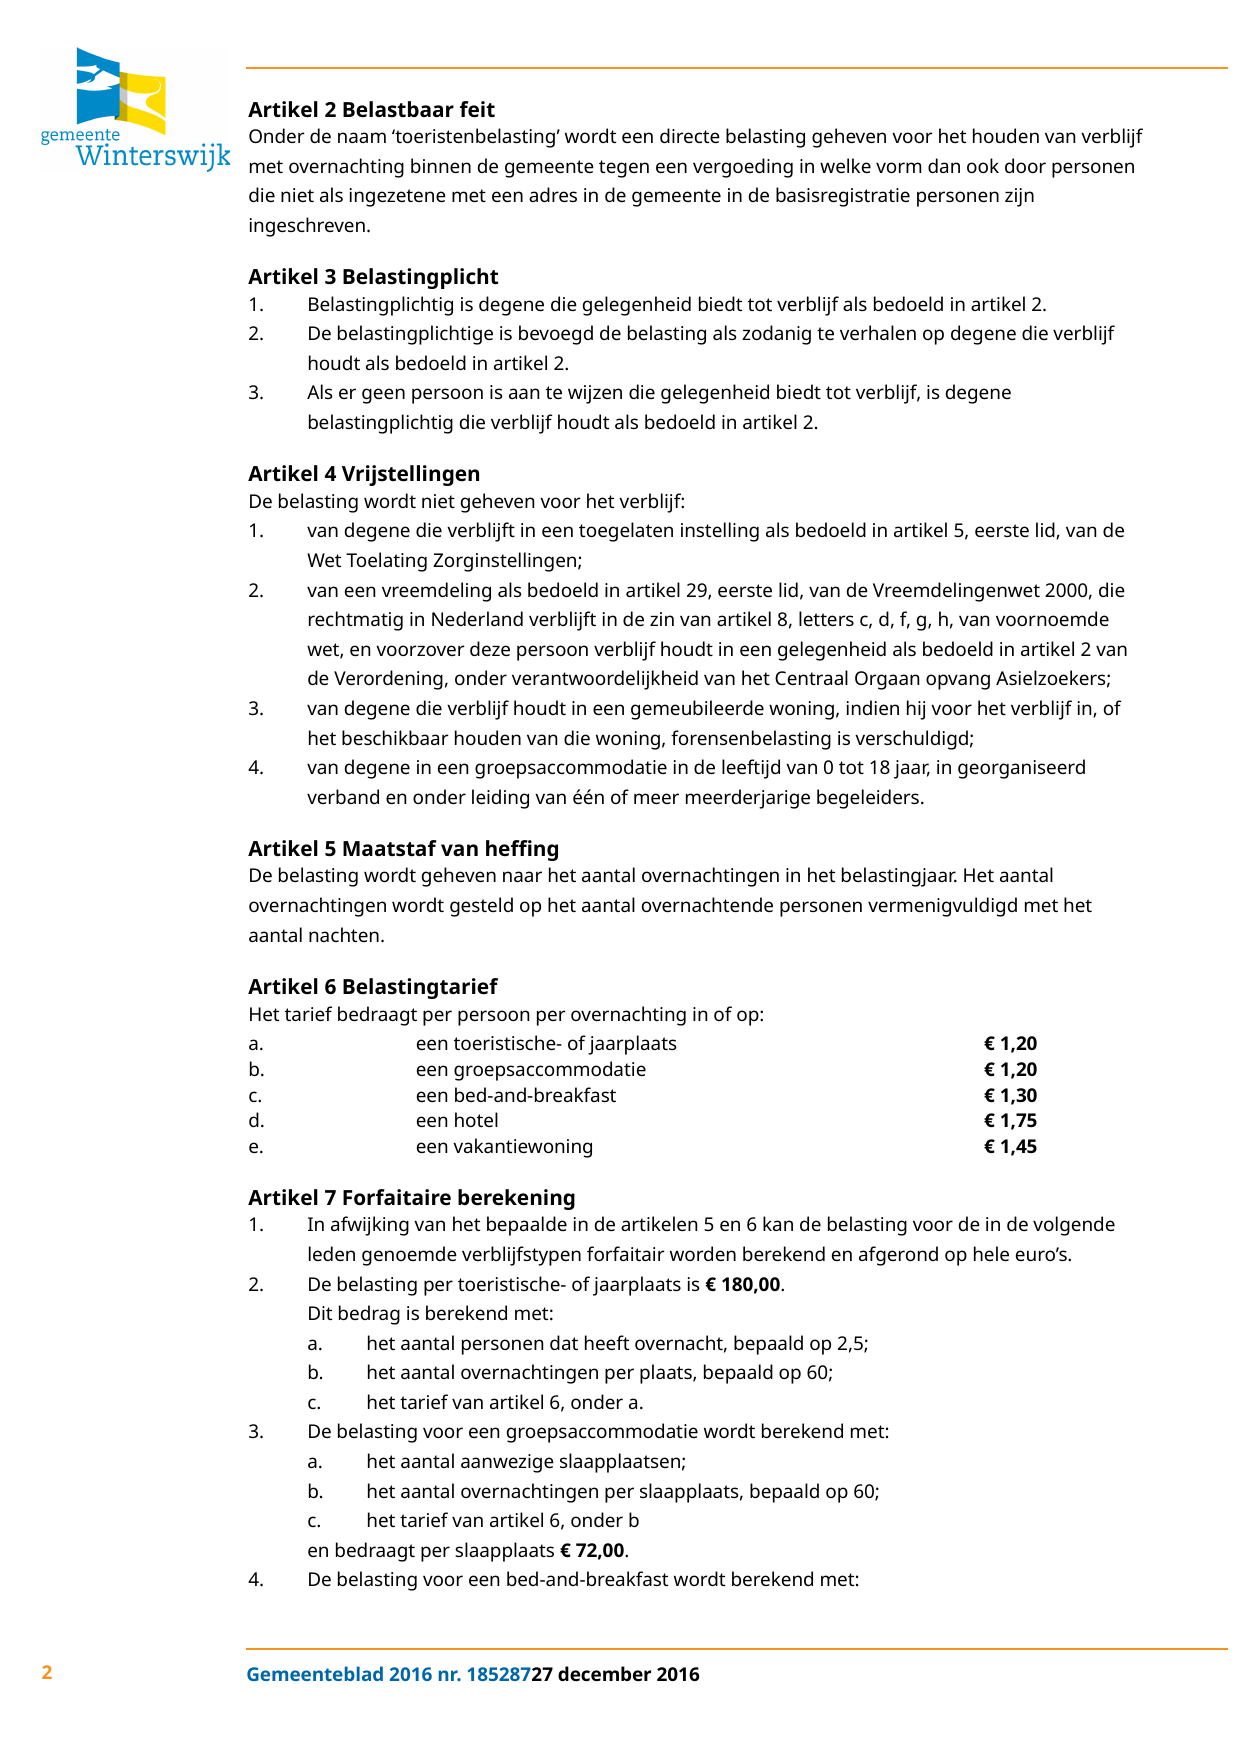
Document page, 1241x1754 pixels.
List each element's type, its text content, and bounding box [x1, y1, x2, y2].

table_cell d. [248, 1108, 416, 1133]
list De belasting voor een bed-and-breakfast wordt berekend met: [248, 1567, 1152, 1592]
list van degene die verblijf houdt in een gemeubileerde woning, indien hij voor het verblijf in, of het beschikbaar houden van die woning, forensenbelasting is verschuldigd; [248, 695, 1152, 750]
text Onder de naam ‘toeristenbelasting’ wordt een directe belasting geheven voor het houden van verblijf met overnachting binnen de gemeente tegen een vergoeding in welke vorm dan ook door personen die niet als ingezetene met een adres in de gemeente in de basisregistratie personen zijn ingeschreven. [248, 123, 1152, 238]
list het tarief van artikel 6, onder a. [307, 1389, 1152, 1415]
table_cell € 1,30 [984, 1082, 1152, 1108]
text Artikel 6 Belastingtarief [248, 972, 1152, 1001]
list Als er geen persoon is aan te wijzen die gelegenheid biedt tot verblijf, is degene belastingplichtig die verblijf houdt als bedoeld in artikel 2. [248, 379, 1152, 435]
text De belasting wordt geheven naar het aantal overnachtingen in het belastingjaar. Het aantal overnachtingen wordt gesteld op het aantal overnachtende personen vermenigvuldigd met het aantal nachten. [248, 863, 1152, 948]
list van degene in een groepsaccommodatie in de leeftijd van 0 tot 18 jaar, in georganiseerd verband en onder leiding van één of meer meerderjarige begeleiders. [248, 754, 1152, 809]
table_header a. [248, 1030, 416, 1056]
table_cell € 1,75 [984, 1108, 1152, 1133]
table_header € 1,20 [984, 1030, 1152, 1056]
table_cell een hotel [416, 1108, 984, 1133]
list van een vreemdeling als bedoeld in artikel 29, eerste lid, van de Vreemdelingenwet 2000, die rechtmatig in Nederland verblijft in de zin van artikel 8, letters c, d, f, g, h, van voornoemde wet, en voorzover deze persoon verblijf houdt in een gelegenheid als bedoeld in artikel 2 van de Verordening, onder verantwoordelijkheid van het Centraal Orgaan opvang Asielzoekers; [248, 577, 1152, 691]
list het aantal personen dat heeft overnacht, bepaald op 2,5; [307, 1330, 1152, 1356]
list De belasting per toeristische- of jaarplaats is € 180,00. [248, 1271, 1152, 1296]
table_cell c. [248, 1082, 416, 1108]
list Dit bedrag is berekend met: [248, 1300, 1152, 1326]
table_cell b. [248, 1056, 416, 1082]
list het aantal aanwezige slaapplaatsen; [307, 1448, 1152, 1474]
table_cell € 1,45 [984, 1133, 1152, 1159]
list De belasting voor een groepsaccommodatie wordt berekend met: [248, 1419, 1152, 1444]
table_header een toeristische- of jaarplaats [416, 1030, 984, 1056]
picture [225, 153, 231, 162]
picture [41, 47, 231, 172]
text Het tarief bedraagt per persoon per overnachting in of op: [248, 1001, 1152, 1026]
table_cell een vakantiewoning [416, 1133, 984, 1159]
text Artikel 5 Maatstaf van heffing [248, 834, 1152, 863]
text Artikel 4 Vrijstellingen [248, 459, 1152, 488]
text Artikel 3 Belastingplicht [248, 262, 1152, 291]
list De belastingplichtige is bevoegd de belasting als zodanig te verhalen op degene die verblijf houdt als bedoeld in artikel 2. [248, 320, 1152, 376]
text Artikel 7 Forfaitaire berekening [248, 1183, 1152, 1212]
list Belastingplichtig is degene die gelegenheid biedt tot verblijf als bedoeld in artikel 2. [248, 291, 1152, 317]
table_cell e. [248, 1133, 416, 1159]
list het tarief van artikel 6, onder b [307, 1507, 1152, 1533]
table_cell € 1,20 [984, 1056, 1152, 1082]
table_cell een groepsaccommodatie [416, 1056, 984, 1082]
list het aantal overnachtingen per plaats, bepaald op 60; [307, 1359, 1152, 1385]
list van degene die verblijft in een toegelaten instelling als bedoeld in artikel 5, eerste lid, van de Wet Toelating Zorginstellingen; [248, 518, 1152, 573]
text Artikel 2 Belastbaar feit [248, 95, 1152, 123]
list het aantal overnachtingen per slaapplaats, bepaald op 60; [307, 1478, 1152, 1503]
text De belasting wordt niet geheven voor het verblijf: [248, 488, 1152, 514]
table_cell een bed-and-breakfast [416, 1082, 984, 1108]
list In afwijking van het bepaalde in de artikelen 5 en 6 kan de belasting voor de in de volgende leden genoemde verblijfstypen forfaitair worden berekend en afgerond op hele euro’s. [248, 1212, 1152, 1267]
list en bedraagt per slaapplaats € 72,00. [248, 1537, 1152, 1563]
